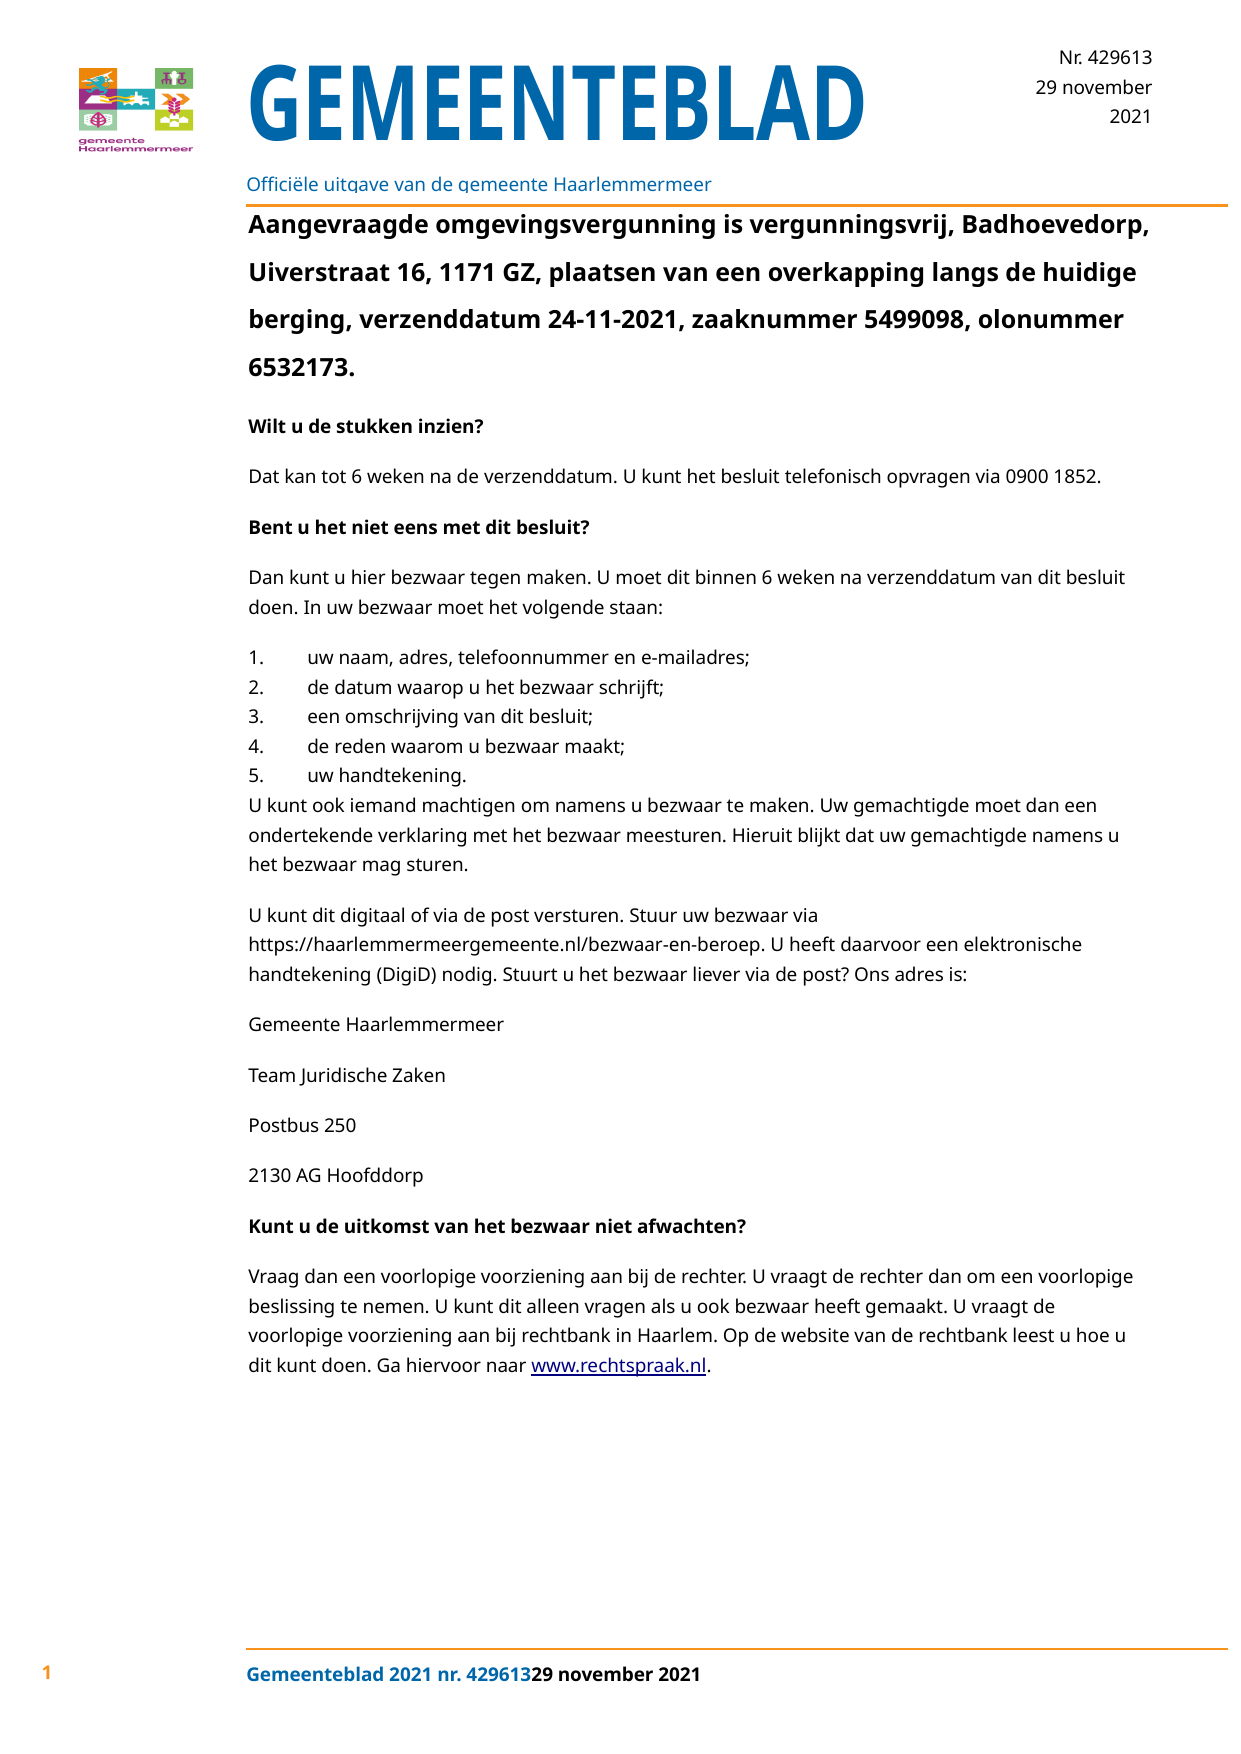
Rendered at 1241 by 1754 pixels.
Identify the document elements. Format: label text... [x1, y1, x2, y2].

text 2130 AG Hoofddorp [248, 1163, 1152, 1188]
list een omschrijving van dit besluit; [248, 703, 1152, 729]
text U kunt dit digitaal of via de post versturen. Stuur uw bezwaar via https://haarlemmermeergemeente.nl/bezwaar-en-beroep. U heeft daarvoor een elektronische handtekening (DigiD) nodig. Stuurt u het bezwaar liever via de post? Ons adres is: [248, 902, 1152, 987]
list de datum waarop u het bezwaar schrijft; [248, 674, 1152, 700]
text Postbus 250 [248, 1112, 1152, 1138]
text U kunt ook iemand machtigen om namens u bezwaar te maken. Uw gemachtigde moet dan een ondertekende verklaring met het bezwaar meesturen. Hieruit blijkt dat uw gemachtigde namens u het bezwaar mag sturen. [248, 792, 1152, 877]
text Team Juridische Zaken [248, 1062, 1152, 1088]
text Wilt u de stukken inzien? [248, 413, 1152, 439]
list uw handtekening. [248, 763, 1152, 788]
text Vraag dan een voorlopige voorziening aan bij de rechter. U vraagt de rechter dan om een voorlopige beslissing te nemen. U kunt dit alleen vragen als u ook bezwaar heeft gemaakt. U vraagt de voorlopige voorziening aan bij rechtbank in Haarlem. Op de website van de rechtbank leest u hoe u dit kunt doen. Ga hiervoor naar www.rechtspraak.nl. [248, 1263, 1152, 1378]
text Gemeente Haarlemmermeer [248, 1011, 1152, 1037]
text Aangevraagde omgevingsvergunning is vergunningsvrij, Badhoevedorp, Uiverstraat 16, 1171 GZ, plaatsen van een overkapping langs de huidige berging, verzenddatum 24-11-2021, zaaknummer 5499098, olonummer 6532173. [248, 207, 1152, 384]
picture [41, 47, 231, 172]
text Dat kan tot 6 weken na de verzenddatum. U kunt het besluit telefonisch opvragen via 0900 1852. [248, 463, 1152, 489]
text Dan kunt u hier bezwaar tegen maken. U moet dit binnen 6 weken na verzenddatum van dit besluit doen. In uw bezwaar moet het volgende staan: [248, 564, 1152, 620]
text Bent u het niet eens met dit besluit? [248, 514, 1152, 540]
list de reden waarom u bezwaar maakt; [248, 733, 1152, 759]
text Kunt u de uitkomst van het bezwaar niet afwachten? [248, 1213, 1152, 1239]
list uw naam, adres, telefoonnummer en e-mailadres; [248, 644, 1152, 670]
